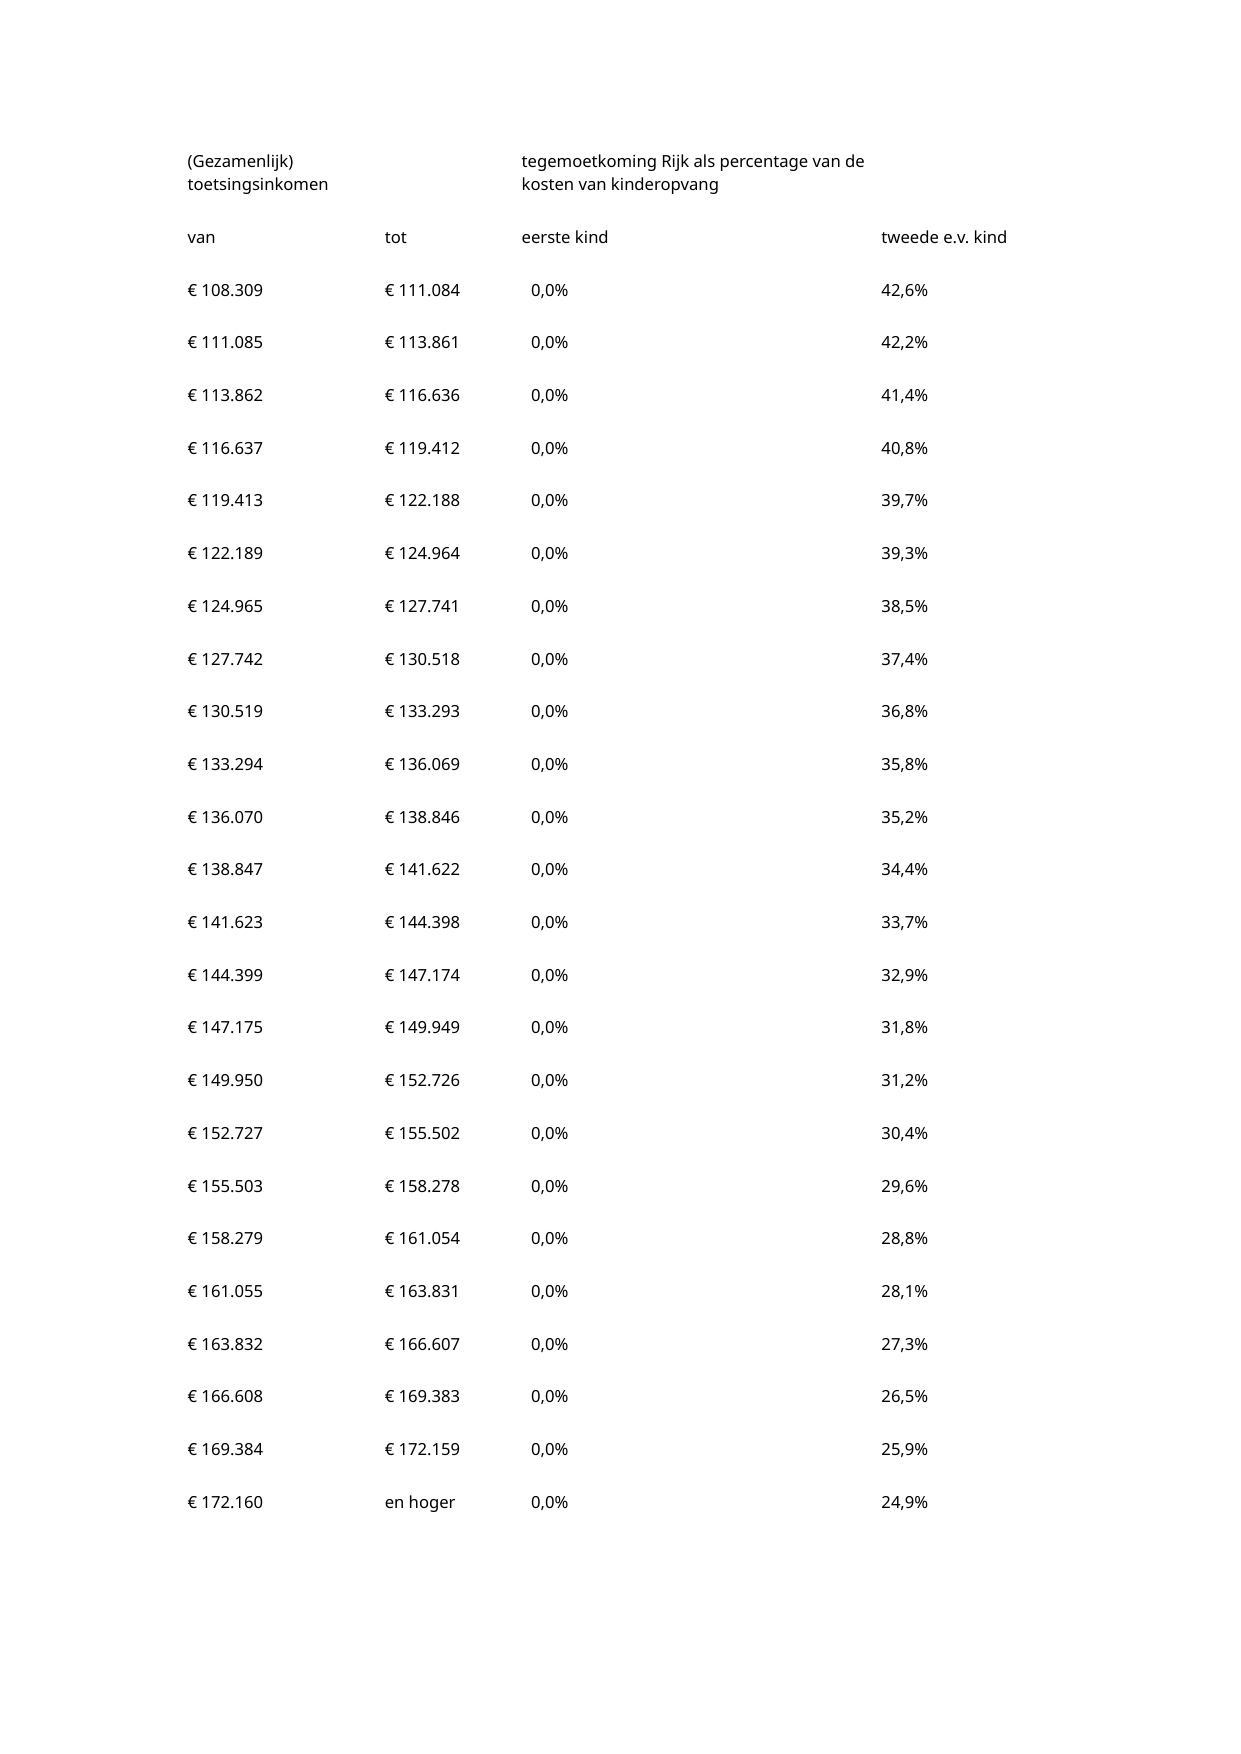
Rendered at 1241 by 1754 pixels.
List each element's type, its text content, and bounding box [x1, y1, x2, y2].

table_cell 33,7% [881, 911, 1053, 963]
table_cell € 116.637 [188, 436, 384, 489]
table_cell € 169.384 [188, 1438, 384, 1490]
table_cell 0,0% [521, 858, 881, 911]
table_cell € 119.413 [188, 489, 384, 542]
table_cell 0,0% [521, 963, 881, 1016]
table_cell € 122.189 [188, 542, 384, 594]
table_cell 27,3% [881, 1332, 1053, 1385]
table_cell 0,0% [521, 1121, 881, 1174]
table_cell 25,9% [881, 1438, 1053, 1490]
table_cell € 119.412 [385, 436, 521, 489]
table_cell € 158.278 [385, 1174, 521, 1227]
table_cell € 108.309 [188, 278, 384, 331]
table_cell € 161.055 [188, 1280, 384, 1332]
table_cell 41,4% [881, 384, 1053, 436]
table_cell 0,0% [521, 911, 881, 963]
table_cell € 149.949 [385, 1016, 521, 1069]
table_header (Gezamenlijk) toetsingsinkomen [188, 150, 384, 225]
table_cell € 122.188 [385, 489, 521, 542]
table_cell 31,8% [881, 1016, 1053, 1069]
table_cell 0,0% [521, 700, 881, 752]
table_cell 0,0% [521, 1385, 881, 1438]
table_cell 28,8% [881, 1227, 1053, 1279]
table_cell 28,1% [881, 1280, 1053, 1332]
table_cell € 138.847 [188, 858, 384, 911]
table_cell 0,0% [521, 278, 881, 331]
table_cell € 155.502 [385, 1121, 521, 1174]
table_cell 0,0% [521, 1438, 881, 1490]
table_cell € 147.175 [188, 1016, 384, 1069]
table_cell € 133.293 [385, 700, 521, 752]
table_cell € 111.085 [188, 331, 384, 383]
table_cell € 111.084 [385, 278, 521, 331]
table_cell 0,0% [521, 384, 881, 436]
table_cell € 172.160 [188, 1490, 384, 1543]
table_cell € 163.832 [188, 1332, 384, 1385]
table_cell 24,9% [881, 1490, 1053, 1543]
table_cell 39,7% [881, 489, 1053, 542]
table_cell 0,0% [521, 1016, 881, 1069]
table_cell tot [385, 225, 521, 278]
table_cell € 172.159 [385, 1438, 521, 1490]
table_cell 0,0% [521, 805, 881, 858]
table_cell 37,4% [881, 647, 1053, 700]
table_cell 0,0% [521, 1490, 881, 1543]
table_cell € 152.727 [188, 1121, 384, 1174]
table_header [385, 150, 521, 225]
table_cell 26,5% [881, 1385, 1053, 1438]
table_cell 32,9% [881, 963, 1053, 1016]
table_cell € 113.861 [385, 331, 521, 383]
table_cell € 147.174 [385, 963, 521, 1016]
table_cell € 124.965 [188, 594, 384, 647]
table_cell € 127.742 [188, 647, 384, 700]
table_cell € 141.623 [188, 911, 384, 963]
table_cell 42,6% [881, 278, 1053, 331]
table_cell € 113.862 [188, 384, 384, 436]
table_cell 0,0% [521, 1280, 881, 1332]
table_cell eerste kind [521, 225, 881, 278]
table_cell 30,4% [881, 1121, 1053, 1174]
table_cell 0,0% [521, 331, 881, 383]
table_cell 29,6% [881, 1174, 1053, 1227]
table_cell 35,8% [881, 753, 1053, 805]
table_cell € 130.519 [188, 700, 384, 752]
table_cell 39,3% [881, 542, 1053, 594]
table_cell 0,0% [521, 1069, 881, 1121]
table_cell € 141.622 [385, 858, 521, 911]
table_cell € 144.399 [188, 963, 384, 1016]
table_cell 0,0% [521, 753, 881, 805]
table_cell 0,0% [521, 594, 881, 647]
table_cell 36,8% [881, 700, 1053, 752]
table_cell € 149.950 [188, 1069, 384, 1121]
table_cell 31,2% [881, 1069, 1053, 1121]
table_cell tweede e.v. kind [881, 225, 1053, 278]
table_cell 40,8% [881, 436, 1053, 489]
table_cell € 138.846 [385, 805, 521, 858]
table_cell € 166.608 [188, 1385, 384, 1438]
table_cell € 133.294 [188, 753, 384, 805]
table_cell 0,0% [521, 1227, 881, 1279]
table_cell € 155.503 [188, 1174, 384, 1227]
table_cell 0,0% [521, 436, 881, 489]
table_cell € 152.726 [385, 1069, 521, 1121]
table_cell van [188, 225, 384, 278]
table_cell € 136.069 [385, 753, 521, 805]
table_cell 0,0% [521, 1174, 881, 1227]
table_cell € 166.607 [385, 1332, 521, 1385]
table_cell 0,0% [521, 647, 881, 700]
table_cell € 127.741 [385, 594, 521, 647]
table_cell 42,2% [881, 331, 1053, 383]
table_cell 0,0% [521, 542, 881, 594]
table_cell 0,0% [521, 489, 881, 542]
table_cell € 169.383 [385, 1385, 521, 1438]
table_cell 38,5% [881, 594, 1053, 647]
table_cell € 161.054 [385, 1227, 521, 1279]
table_cell € 116.636 [385, 384, 521, 436]
table_cell 35,2% [881, 805, 1053, 858]
table_cell 34,4% [881, 858, 1053, 911]
table_cell € 136.070 [188, 805, 384, 858]
table_cell € 144.398 [385, 911, 521, 963]
table_cell € 124.964 [385, 542, 521, 594]
table_header [881, 150, 1053, 225]
table_cell € 163.831 [385, 1280, 521, 1332]
table_cell € 158.279 [188, 1227, 384, 1279]
table_header tegemoetkoming Rijk als percentage van de kosten van kinderopvang [521, 150, 881, 225]
table_cell en hoger [385, 1490, 521, 1543]
table_cell 0,0% [521, 1332, 881, 1385]
table_cell € 130.518 [385, 647, 521, 700]
